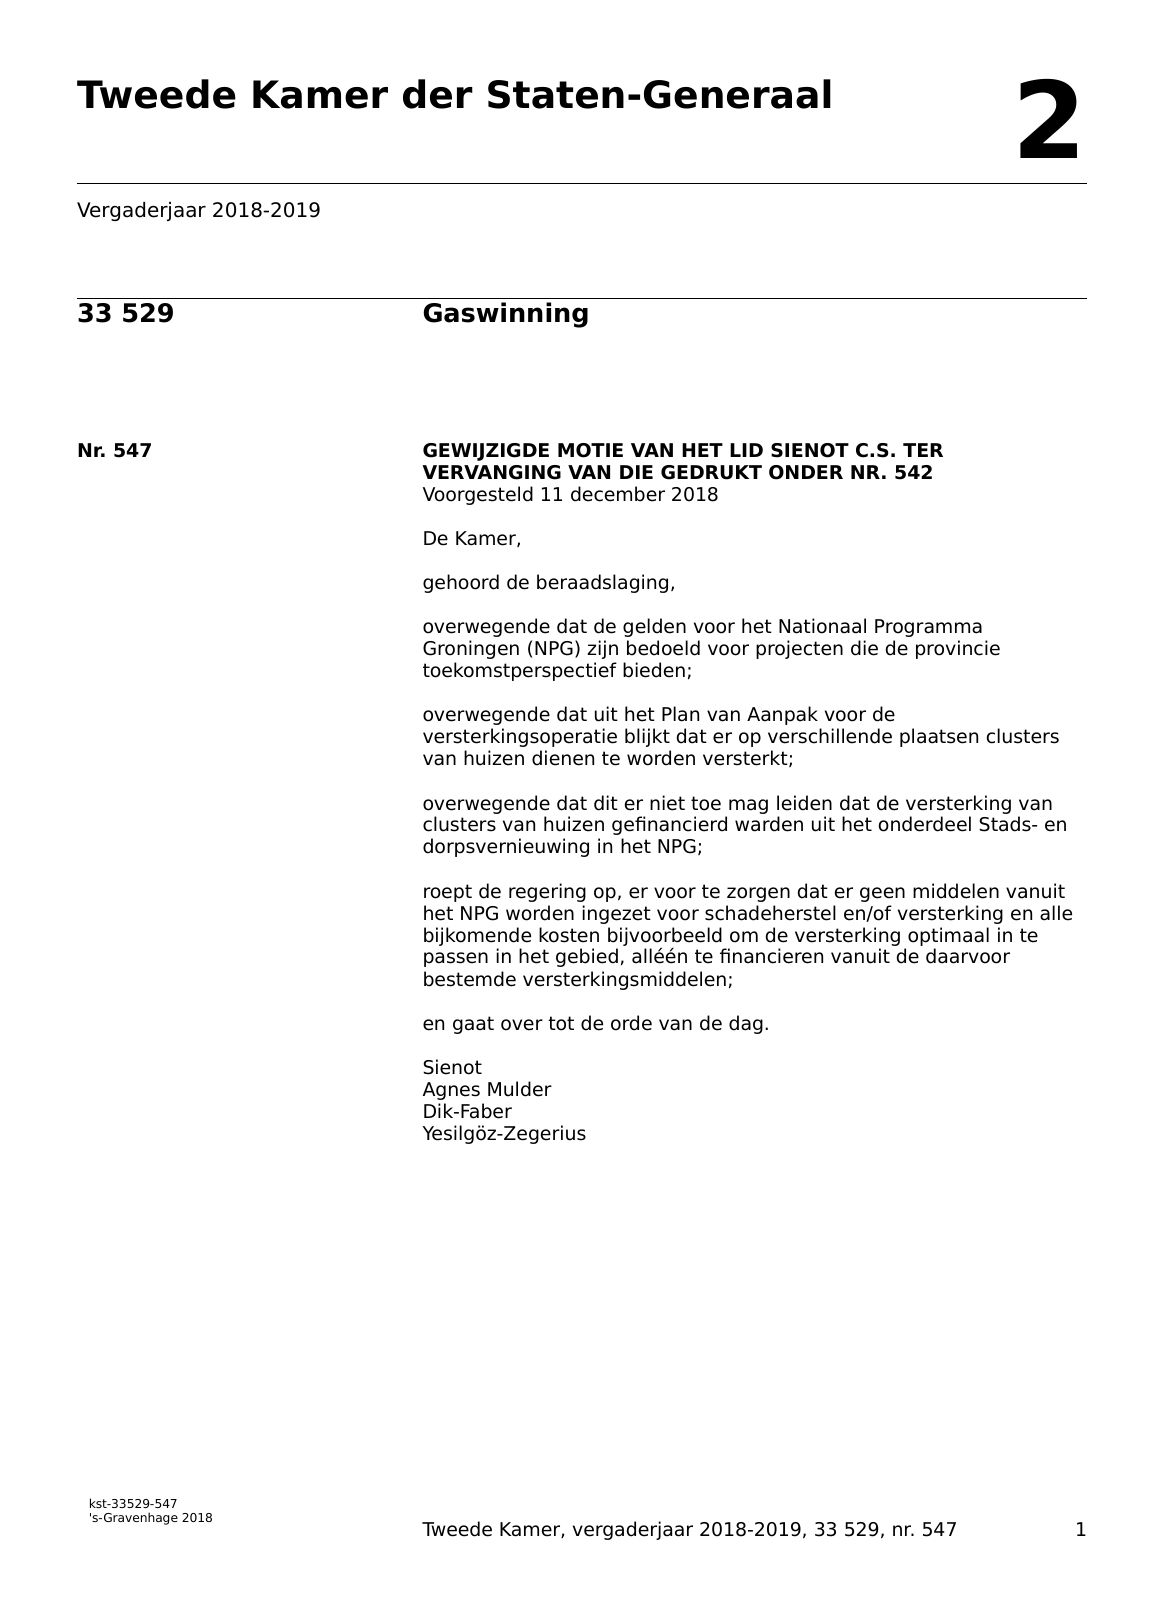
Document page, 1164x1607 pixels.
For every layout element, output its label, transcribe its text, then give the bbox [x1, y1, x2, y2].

table_cell Vergaderjaar 2018-2019 [77, 184, 1087, 298]
text De Kamer, [422, 528, 1087, 550]
text Sienot [422, 1057, 1087, 1079]
text Agnes Mulder [422, 1079, 1087, 1101]
subtitle 33 529 Gaswinning [77, 299, 1087, 329]
text overwegende dat de gelden voor het Nationaal Programma Groningen (NPG) zijn bedoeld voor projecten die de provincie toekomstperspectief bieden; [422, 616, 1087, 682]
text Voorgesteld 11 december 2018 [422, 484, 1087, 506]
text Dik-Faber [422, 1101, 1087, 1123]
text overwegende dat dit er niet toe mag leiden dat de versterking van clusters van huizen gefinancierd warden uit het onderdeel Stads- en dorpsvernieuwing in het NPG; [422, 792, 1087, 858]
text gehoord de beraadslaging, [422, 572, 1087, 594]
subtitle Nr. 547 GEWIJZIGDE MOTIE VAN HET LID SIENOT C.S. TER VERVANGING VAN DIE GEDRUKT ONDER NR. 542 [77, 440, 1087, 484]
text overwegende dat uit het Plan van Aanpak voor de versterkingsoperatie blijkt dat er op verschillende plaatsen clusters van huizen dienen te worden versterkt; [422, 704, 1087, 770]
text Yesilgöz-Zegerius [422, 1123, 1087, 1145]
text 's-Gravenhage 2018 [88, 1511, 323, 1525]
table_header 2 [886, 59, 1087, 183]
text en gaat over tot de orde van de dag. [422, 1013, 1087, 1034]
text roept de regering op, er voor te zorgen dat er geen middelen vanuit het NPG worden ingezet voor schadeherstel en/of versterking en alle bijkomende kosten bijvoorbeeld om de versterking optimaal in te passen in het gebied, alléén te financieren vanuit de daarvoor bestemde versterkingsmiddelen; [422, 881, 1087, 990]
text kst-33529-547 [88, 1497, 323, 1511]
table_header Tweede Kamer der Staten-Generaal [77, 59, 886, 183]
